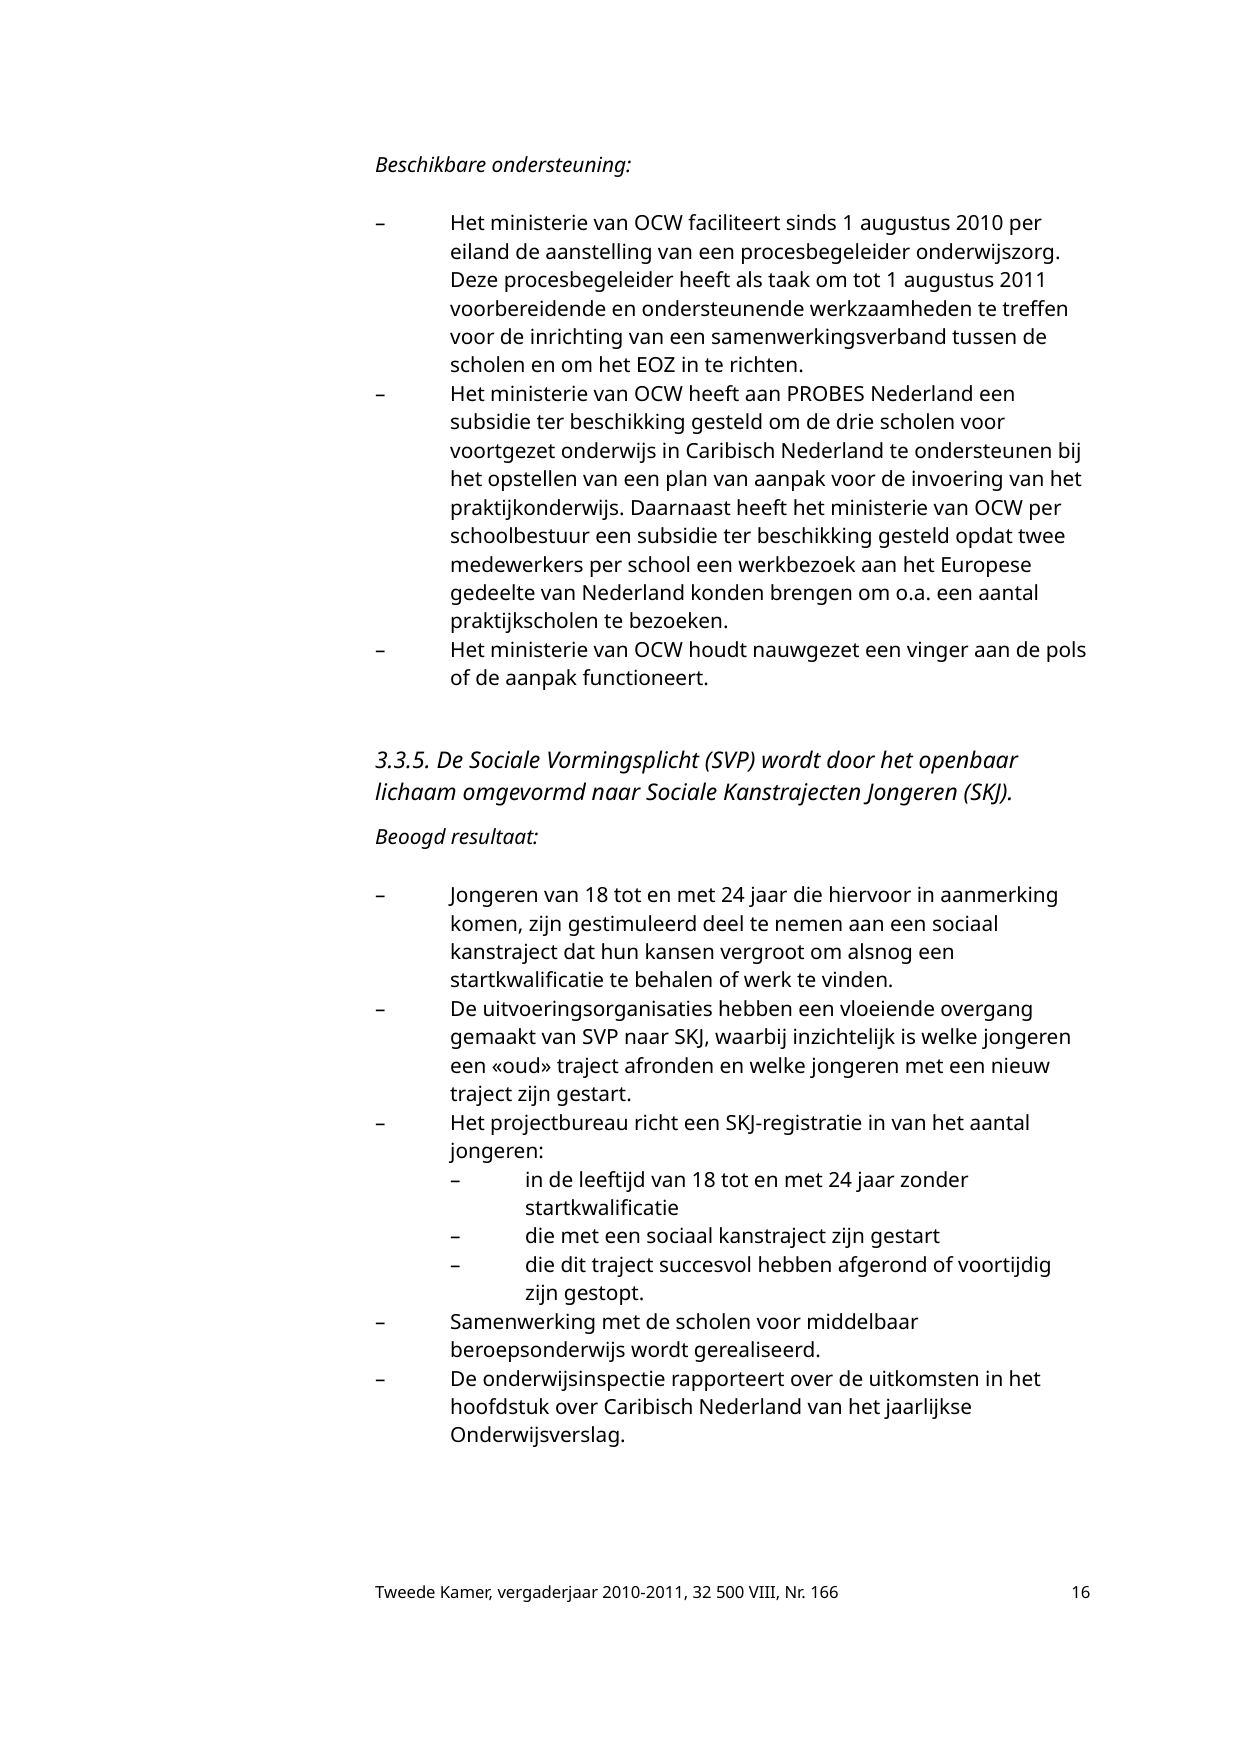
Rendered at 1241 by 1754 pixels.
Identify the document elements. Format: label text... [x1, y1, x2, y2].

list Het projectbureau richt een SKJ-registratie in van het aantal jongeren: [375, 1108, 1090, 1165]
subtitle 3.3.5. De Sociale Vormingsplicht (SVP) wordt door het openbaar lichaam omgevormd naar Sociale Kanstrajecten Jongeren (SKJ). [375, 744, 1090, 807]
list Het ministerie van OCW heeft aan PROBES Nederland een subsidie ter beschikking gesteld om de drie scholen voor voortgezet onderwijs in Caribisch Nederland te ondersteunen bij het opstellen van een plan van aanpak voor de invoering van het praktijkonderwijs. Daarnaast heeft het ministerie van OCW per schoolbestuur een subsidie ter beschikking gesteld opdat twee medewerkers per school een werkbezoek aan het Europese gedeelte van Nederland konden brengen om o.a. een aantal praktijkscholen te bezoeken. [375, 379, 1090, 635]
text Beschikbare ondersteuning: [375, 150, 1090, 178]
list die dit traject succesvol hebben afgerond of voortijdig zijn gestopt. [450, 1250, 1090, 1307]
list die met een sociaal kanstraject zijn gestart [450, 1222, 1090, 1250]
list De onderwijsinspectie rapporteert over de uitkomsten in het hoofdstuk over Caribisch Nederland van het jaarlijkse Onderwijsverslag. [375, 1364, 1090, 1449]
list Samenwerking met de scholen voor middelbaar beroepsonderwijs wordt gerealiseerd. [375, 1307, 1090, 1364]
list in de leeftijd van 18 tot en met 24 jaar zonder startkwalificatie [450, 1165, 1090, 1222]
list Jongeren van 18 tot en met 24 jaar die hiervoor in aanmerking komen, zijn gestimuleerd deel te nemen aan een sociaal kanstraject dat hun kansen vergroot om alsnog een startkwalificatie te behalen of werk te vinden. [375, 880, 1090, 994]
list Het ministerie van OCW faciliteert sinds 1 augustus 2010 per eiland de aanstelling van een procesbegeleider onderwijszorg. Deze procesbegeleider heeft als taak om tot 1 augustus 2011 voorbereidende en ondersteunende werkzaamheden te treffen voor de inrichting van een samenwerkingsverband tussen de scholen en om het EOZ in te richten. [375, 208, 1090, 379]
text Beoogd resultaat: [375, 822, 1090, 850]
list Het ministerie van OCW houdt nauwgezet een vinger aan de pols of de aanpak functioneert. [375, 635, 1090, 692]
list De uitvoeringsorganisaties hebben een vloeiende overgang gemaakt van SVP naar SKJ, waarbij inzichtelijk is welke jongeren een «oud» traject afronden en welke jongeren met een nieuw traject zijn gestart. [375, 994, 1090, 1108]
